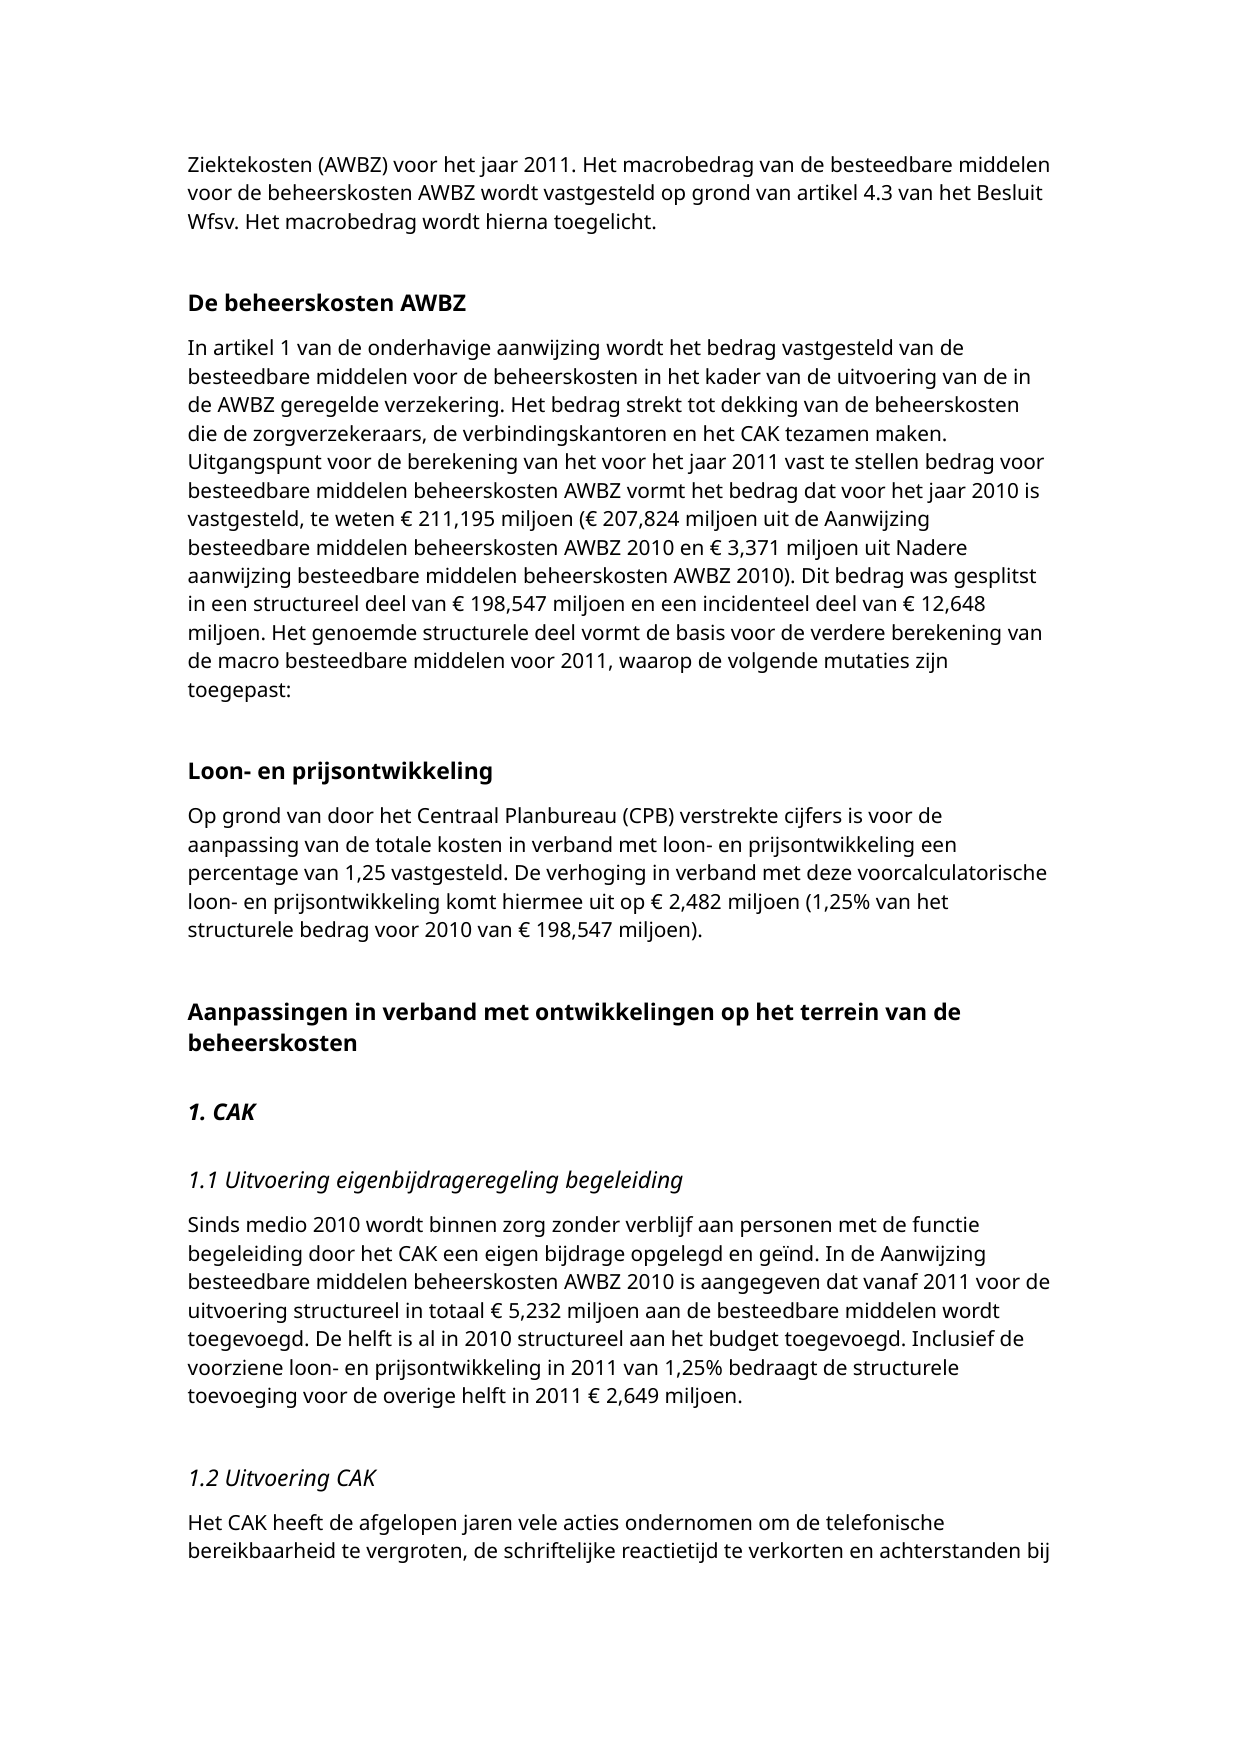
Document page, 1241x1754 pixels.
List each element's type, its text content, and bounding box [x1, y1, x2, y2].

text Ziektekosten (AWBZ) voor het jaar 2011. Het macrobedrag van de besteedbare middelen voor de beheerskosten AWBZ wordt vastgesteld op grond van artikel 4.3 van het Besluit Wfsv. Het macrobedrag wordt hierna toegelicht. [187, 150, 1053, 235]
subtitle 1.2 Uitvoering CAK [187, 1462, 1053, 1493]
subtitle 1.1 Uitvoering eigenbijdrageregeling begeleiding [187, 1164, 1053, 1196]
text Het CAK heeft de afgelopen jaren vele acties ondernomen om de telefonische bereikbaarheid te vergroten, de schriftelijke reactietijd te verkorten en achterstanden bij [187, 1508, 1053, 1565]
subtitle De beheerskosten AWBZ [187, 287, 1053, 318]
text Op grond van door het Centraal Planbureau (CPB) verstrekte cijfers is voor de aanpassing van de totale kosten in verband met loon- en prijsontwikkeling een percentage van 1,25 vastgesteld. De verhoging in verband met deze voorcalculatorische loon- en prijsontwikkeling komt hiermee uit op € 2,482 miljoen (1,25% van het structurele bedrag voor 2010 van € 198,547 miljoen). [187, 801, 1053, 944]
subtitle Aanpassingen in verband met ontwikkelingen op het terrein van de beheerskosten [187, 996, 1053, 1058]
text In artikel 1 van de onderhavige aanwijzing wordt het bedrag vastgesteld van de besteedbare middelen voor de beheerskosten in het kader van de uitvoering van de in de AWBZ geregelde verzekering. Het bedrag strekt tot dekking van de beheerskosten die de zorgverzekeraars, de verbindingskantoren en het CAK tezamen maken. Uitgangspunt voor de berekening van het voor het jaar 2011 vast te stellen bedrag voor besteedbare middelen beheerskosten AWBZ vormt het bedrag dat voor het jaar 2010 is vastgesteld, te weten € 211,195 miljoen (€ 207,824 miljoen uit de Aanwijzing besteedbare middelen beheerskosten AWBZ 2010 en € 3,371 miljoen uit Nadere aanwijzing besteedbare middelen beheerskosten AWBZ 2010). Dit bedrag was gesplitst in een structureel deel van € 198,547 miljoen en een incidenteel deel van € 12,648 miljoen. Het genoemde structurele deel vormt de basis voor de verdere berekening van de macro besteedbare middelen voor 2011, waarop de volgende mutaties zijn toegepast: [187, 333, 1053, 703]
subtitle Loon- en prijsontwikkeling [187, 755, 1053, 786]
text Sinds medio 2010 wordt binnen zorg zonder verblijf aan personen met de functie begeleiding door het CAK een eigen bijdrage opgelegd en geïnd. In de Aanwijzing besteedbare middelen beheerskosten AWBZ 2010 is aangegeven dat vanaf 2011 voor de uitvoering structureel in totaal € 5,232 miljoen aan de besteedbare middelen wordt toegevoegd. De helft is al in 2010 structureel aan het budget toegevoegd. Inclusief de voorziene loon- en prijsontwikkeling in 2011 van 1,25% bedraagt de structurele toevoeging voor de overige helft in 2011 € 2,649 miljoen. [187, 1211, 1053, 1410]
subtitle 1. CAK [187, 1096, 1053, 1127]
